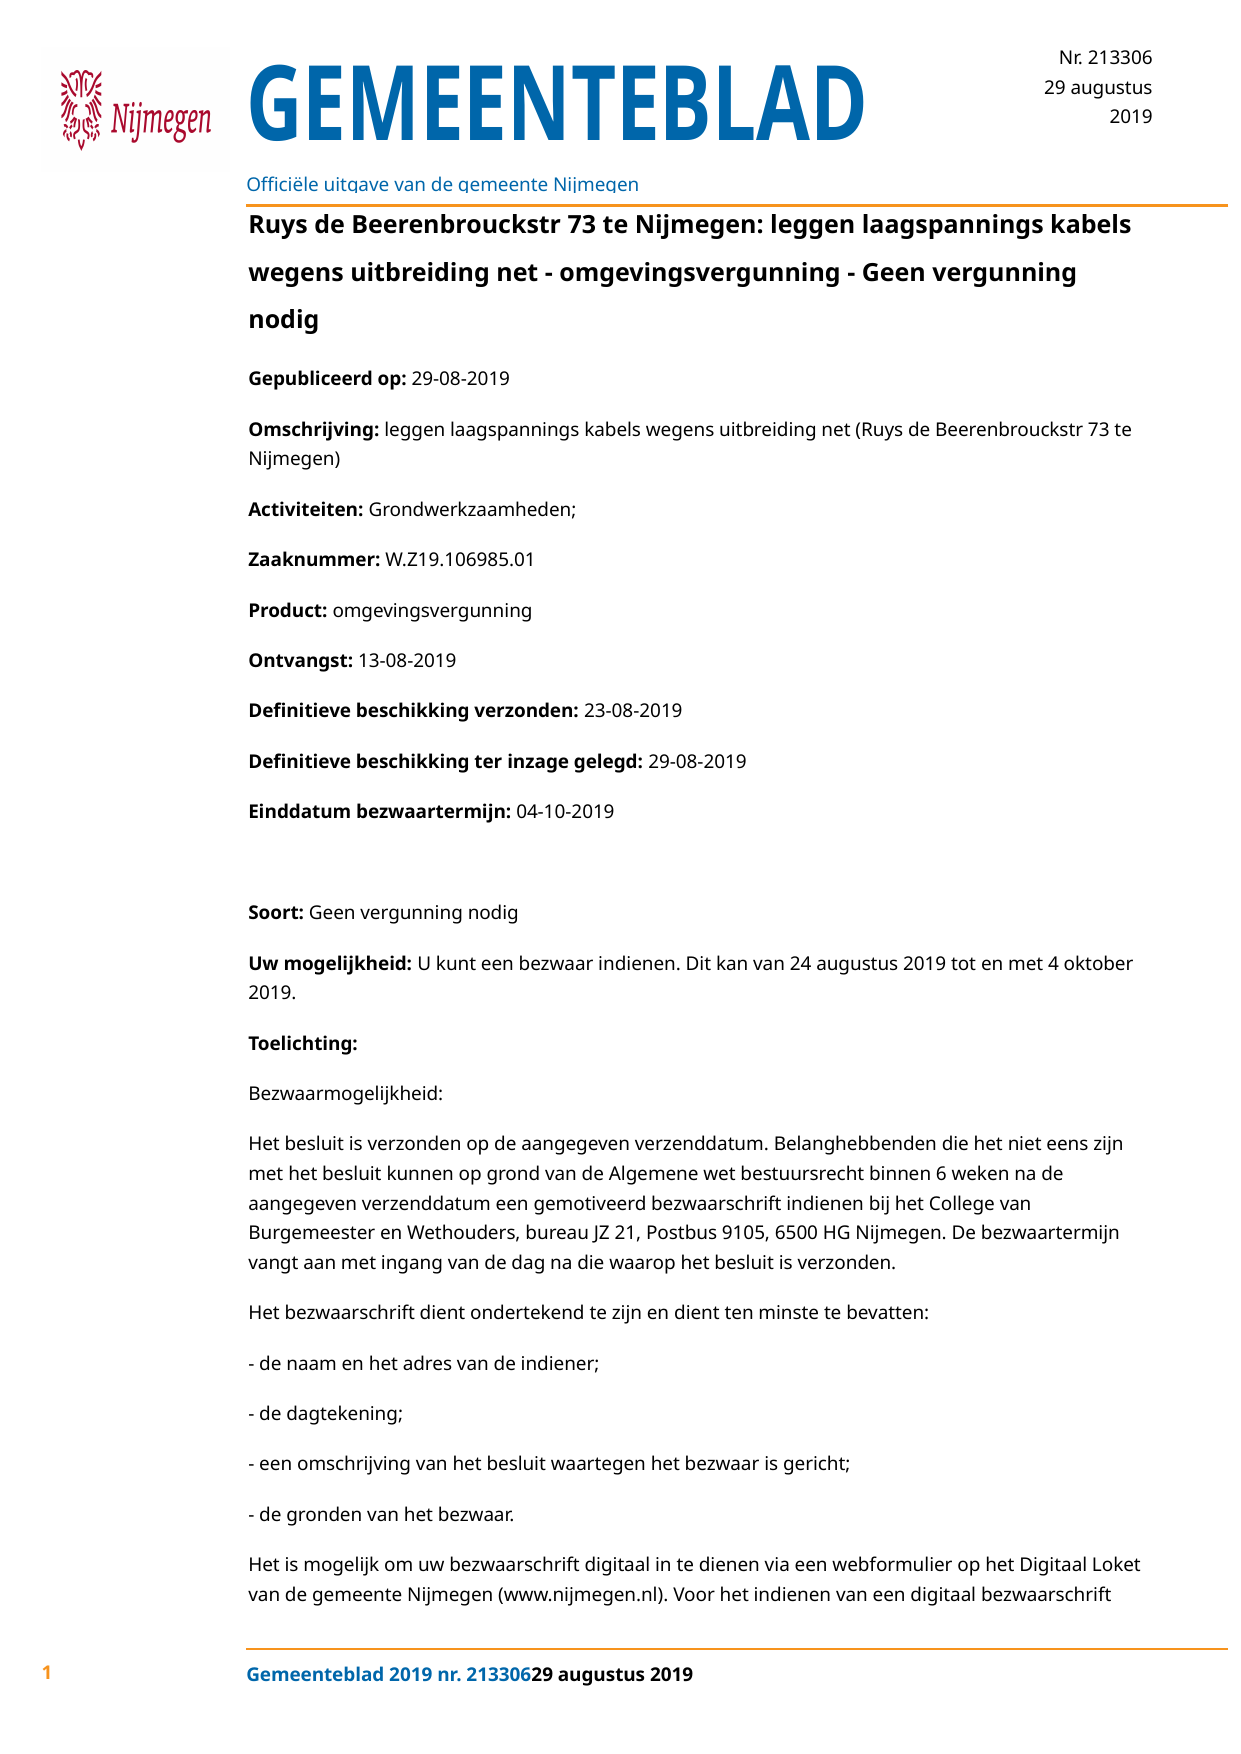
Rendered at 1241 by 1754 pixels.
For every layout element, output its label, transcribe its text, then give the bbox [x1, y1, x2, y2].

text Product: omgevingsvergunning [248, 597, 1152, 622]
text Ruys de Beerenbrouckstr 73 te Nijmegen: leggen laagspannings kabels wegens uitbreiding net - omgevingsvergunning - Geen vergunning nodig [248, 207, 1152, 336]
text Bezwaarmogelijkheid: [248, 1080, 1152, 1106]
text Definitieve beschikking verzonden: 23-08-2019 [248, 698, 1152, 723]
text Gepubliceerd op: 29-08-2019 [248, 366, 1152, 391]
text - een omschrijving van het besluit waartegen het bezwaar is gericht; [248, 1451, 1152, 1476]
text Toelichting: [248, 1030, 1152, 1055]
text Soort: Geen vergunning nodig [248, 899, 1152, 925]
text Het bezwaarschrift dient ondertekend te zijn en dient ten minste te bevatten: [248, 1299, 1152, 1325]
text Uw mogelijkheid: U kunt een bezwaar indienen. Dit kan van 24 augustus 2019 tot en met 4 oktober 2019. [248, 950, 1152, 1005]
text Activiteiten: Grondwerkzaamheden; [248, 496, 1152, 522]
picture [41, 47, 231, 172]
text Het besluit is verzonden op de aangegeven verzenddatum. Belanghebbenden die het niet eens zijn met het besluit kunnen op grond van de Algemene wet bestuursrecht binnen 6 weken na de aangegeven verzenddatum een gemotiveerd bezwaarschrift indienen bij het College van Burgemeester en Wethouders, bureau JZ 21, Postbus 9105, 6500 HG Nijmegen. De bezwaartermijn vangt aan met ingang van de dag na die waarop het besluit is verzonden. [248, 1131, 1152, 1274]
text Het is mogelijk om uw bezwaarschrift digitaal in te dienen via een webformulier op het Digitaal Loket van de gemeente Nijmegen (www.nijmegen.nl). Voor het indienen van een digitaal bezwaarschrift [248, 1551, 1152, 1607]
text Ontvangst: 13-08-2019 [248, 647, 1152, 673]
text - de dagtekening; [248, 1400, 1152, 1426]
text Einddatum bezwaartermijn: 04-10-2019 [248, 798, 1152, 824]
text - de gronden van het bezwaar. [248, 1501, 1152, 1527]
text Definitieve beschikking ter inzage gelegd: 29-08-2019 [248, 748, 1152, 774]
text - de naam en het adres van de indiener; [248, 1350, 1152, 1375]
text Omschrijving: leggen laagspannings kabels wegens uitbreiding net (Ruys de Beerenbrouckstr 73 te Nijmegen) [248, 416, 1152, 471]
text Zaaknummer: W.Z19.106985.01 [248, 546, 1152, 572]
